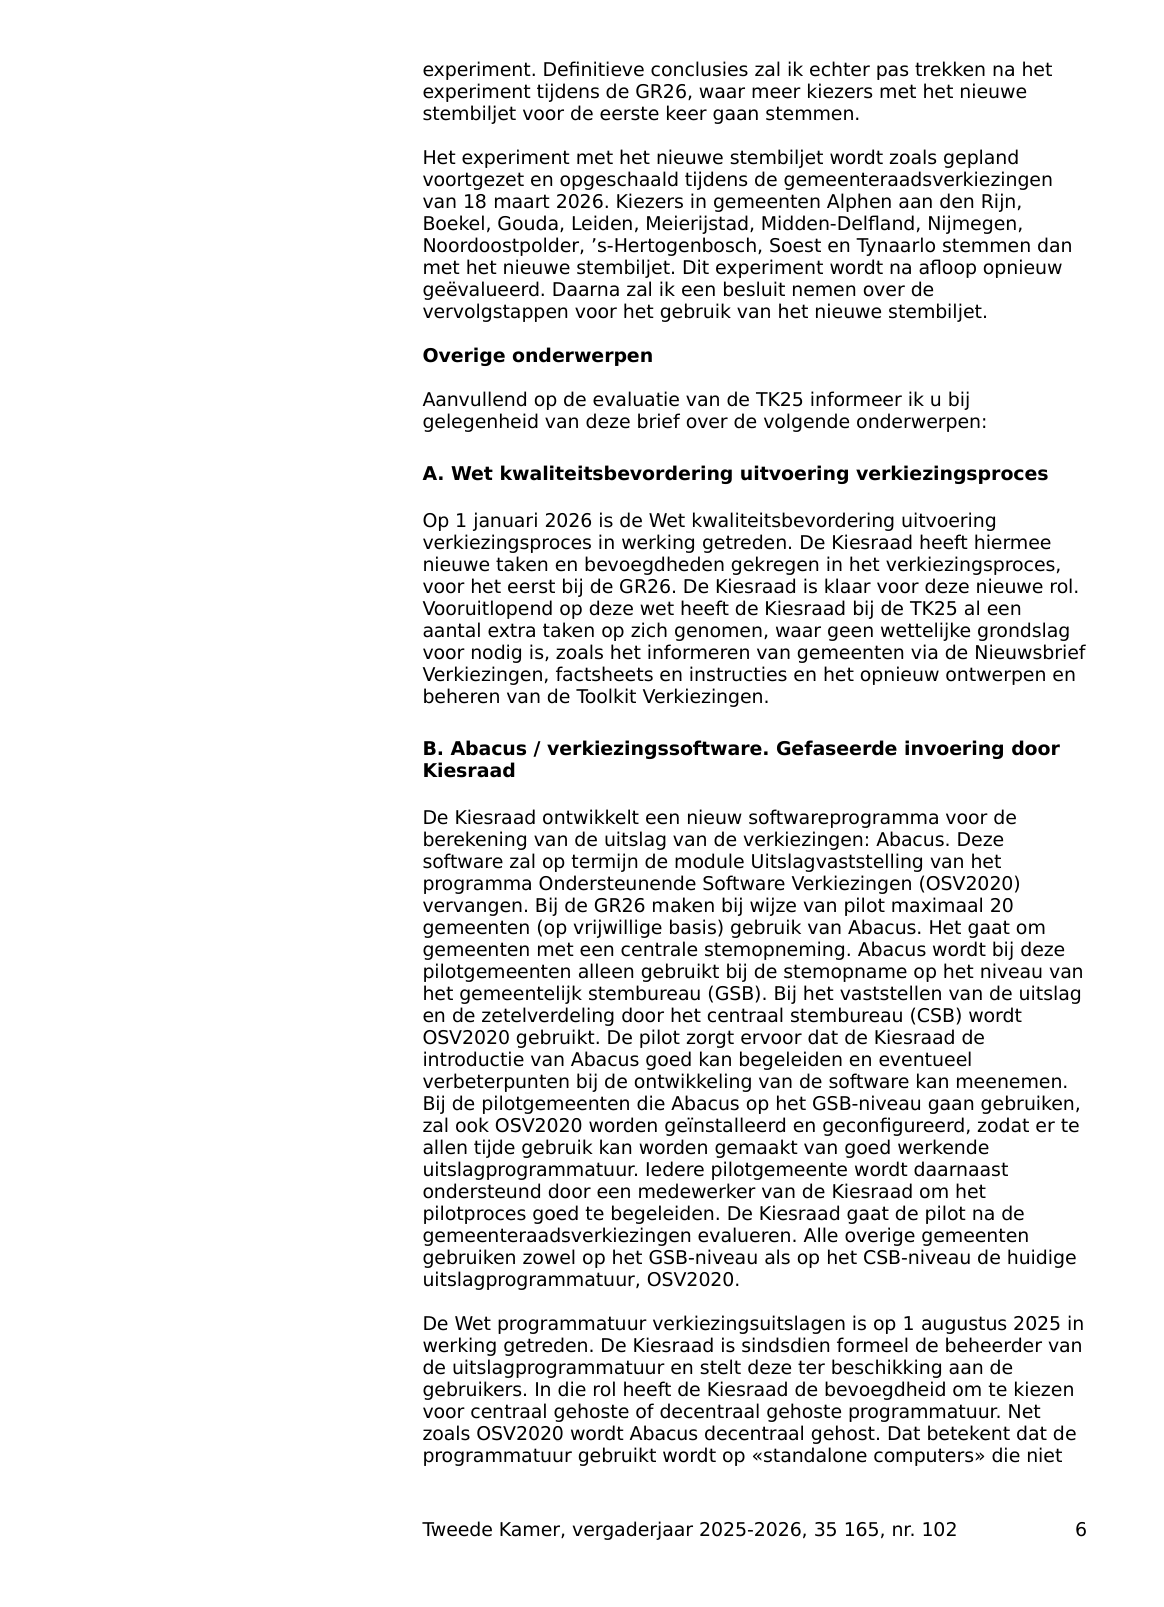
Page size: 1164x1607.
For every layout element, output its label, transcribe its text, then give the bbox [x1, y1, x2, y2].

subtitle A. Wet kwaliteitsbevordering uitvoering verkiezingsproces [422, 463, 1087, 485]
subtitle Overige onderwerpen [422, 345, 1087, 367]
text De Kiesraad ontwikkelt een nieuw softwareprogramma voor de berekening van de uitslag van de verkiezingen: Abacus. Deze software zal op termijn de module Uitslagvaststelling van het programma Ondersteunende Software Verkiezingen (OSV2020) vervangen. Bij de GR26 maken bij wijze van pilot maximaal 20 gemeenten (op vrijwillige basis) gebruik van Abacus. Het gaat om gemeenten met een centrale stemopneming. Abacus wordt bij deze pilotgemeenten alleen gebruikt bij de stemopname op het niveau van het gemeentelijk stembureau (GSB). Bij het vaststellen van de uitslag en de zetelverdeling door het centraal stembureau (CSB) wordt OSV2020 gebruikt. De pilot zorgt ervoor dat de Kiesraad de introductie van Abacus goed kan begeleiden en eventueel verbeterpunten bij de ontwikkeling van de software kan meenemen. Bij de pilotgemeenten die Abacus op het GSB-niveau gaan gebruiken, zal ook OSV2020 worden geïnstalleerd en geconfigureerd, zodat er te allen tijde gebruik kan worden gemaakt van goed werkende uitslagprogrammatuur. Iedere pilotgemeente wordt daarnaast ondersteund door een medewerker van de Kiesraad om het pilotproces goed te begeleiden. De Kiesraad gaat de pilot na de gemeenteraadsverkiezingen evalueren. Alle overige gemeenten gebruiken zowel op het GSB-niveau als op het CSB-niveau de huidige uitslagprogrammatuur, OSV2020. [422, 807, 1087, 1291]
subtitle B. Abacus / verkiezingssoftware. Gefaseerde invoering door Kiesraad [422, 738, 1087, 782]
text Aanvullend op de evaluatie van de TK25 informeer ik u bij gelegenheid van deze brief over de volgende onderwerpen: [422, 389, 1087, 433]
text experiment. Definitieve conclusies zal ik echter pas trekken na het experiment tijdens de GR26, waar meer kiezers met het nieuwe stembiljet voor de eerste keer gaan stemmen. [422, 59, 1087, 125]
text De Wet programmatuur verkiezingsuitslagen is op 1 augustus 2025 in werking getreden. De Kiesraad is sindsdien formeel de beheerder van de uitslagprogrammatuur en stelt deze ter beschikking aan de gebruikers. In die rol heeft de Kiesraad de bevoegdheid om te kiezen voor centraal gehoste of decentraal gehoste programmatuur. Net zoals OSV2020 wordt Abacus decentraal gehost. Dat betekent dat de programmatuur gebruikt wordt op «standalone computers» die niet [422, 1313, 1087, 1467]
text Op 1 januari 2026 is de Wet kwaliteitsbevordering uitvoering verkiezingsproces in werking getreden. De Kiesraad heeft hiermee nieuwe taken en bevoegdheden gekregen in het verkiezingsproces, voor het eerst bij de GR26. De Kiesraad is klaar voor deze nieuwe rol. Vooruitlopend op deze wet heeft de Kiesraad bij de TK25 al een aantal extra taken op zich genomen, waar geen wettelijke grondslag voor nodig is, zoals het informeren van gemeenten via de Nieuwsbrief Verkiezingen, factsheets en instructies en het opnieuw ontwerpen en beheren van de Toolkit Verkiezingen. [422, 510, 1087, 708]
text Het experiment met het nieuwe stembiljet wordt zoals gepland voortgezet en opgeschaald tijdens de gemeenteraadsverkiezingen van 18 maart 2026. Kiezers in gemeenten Alphen aan den Rijn, Boekel, Gouda, Leiden, Meierijstad, Midden-Delfland, Nijmegen, Noordoostpolder, ’s-Hertogenbosch, Soest en Tynaarlo stemmen dan met het nieuwe stembiljet. Dit experiment wordt na afloop opnieuw geëvalueerd. Daarna zal ik een besluit nemen over de vervolgstappen voor het gebruik van het nieuwe stembiljet. [422, 147, 1087, 323]
